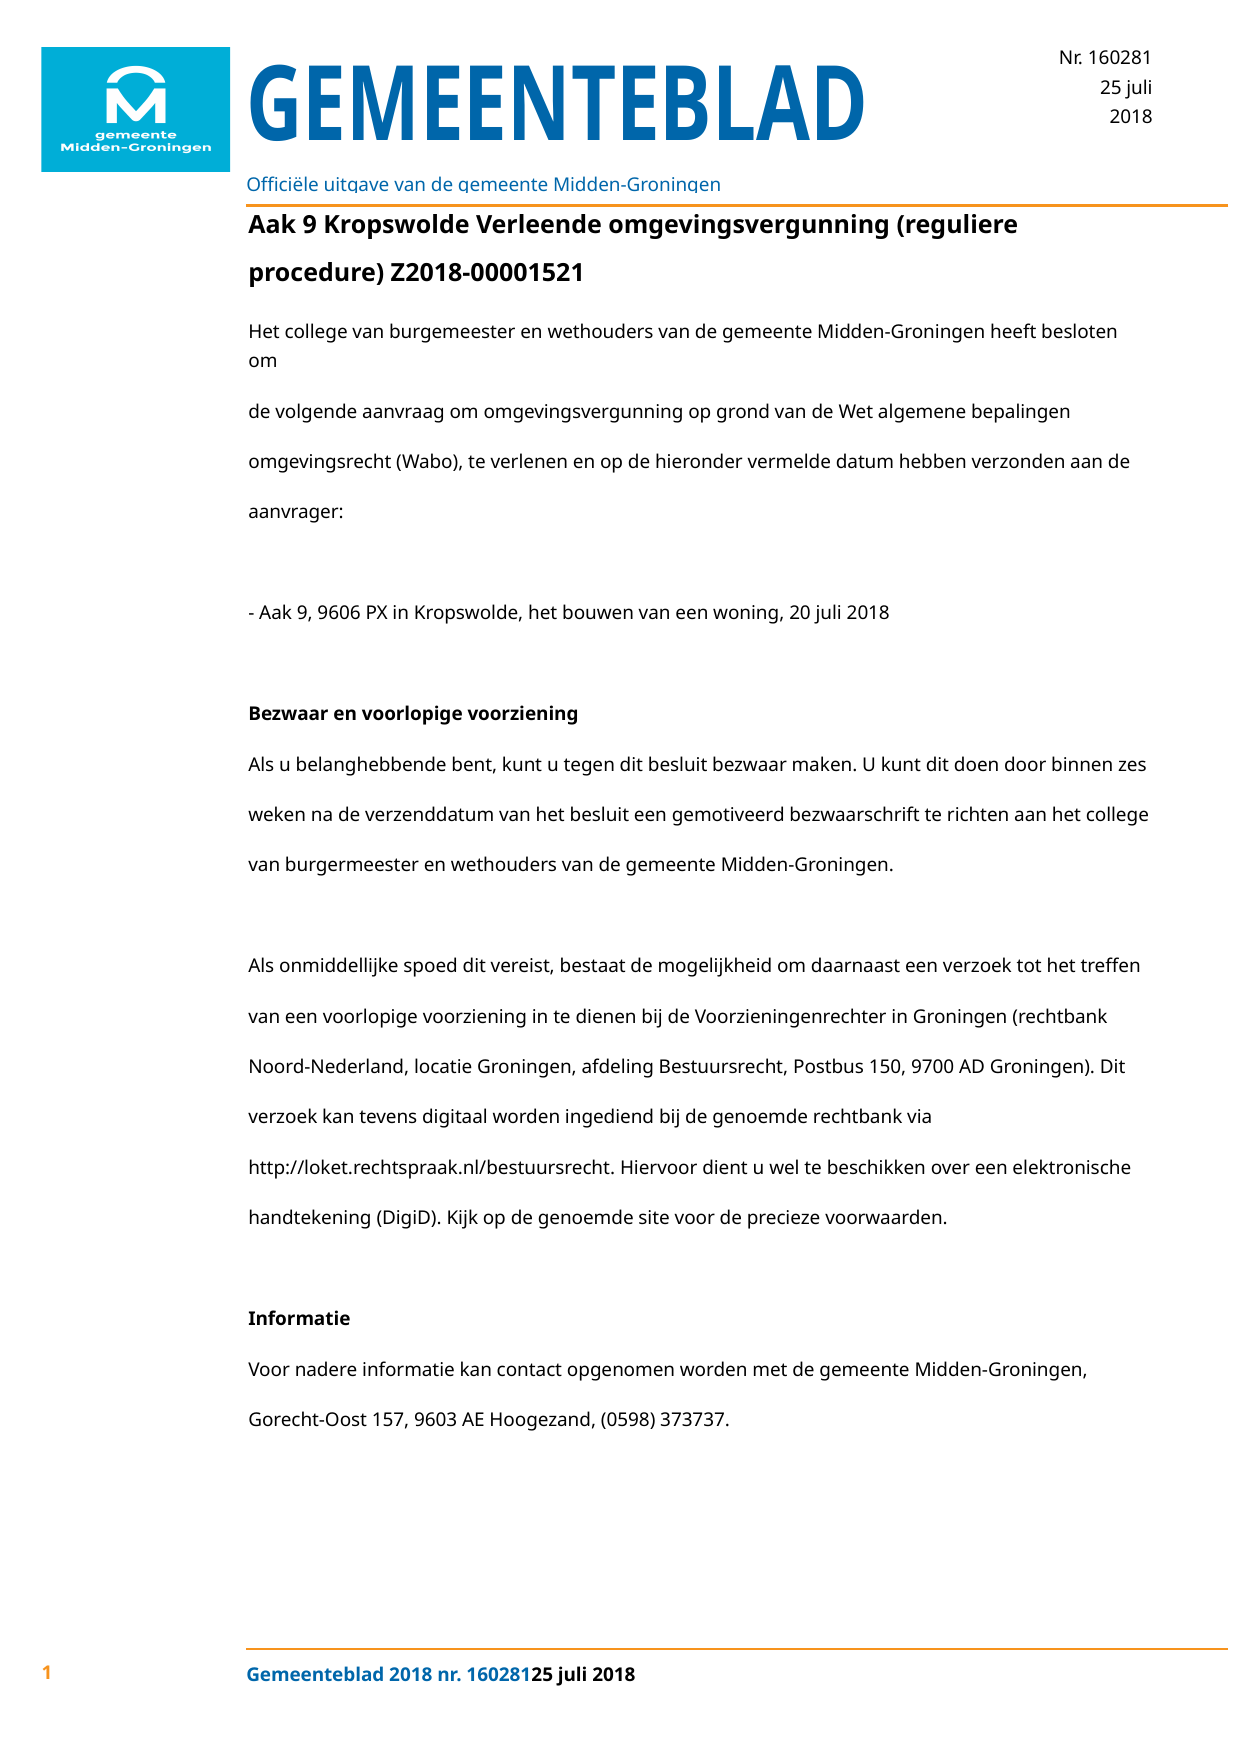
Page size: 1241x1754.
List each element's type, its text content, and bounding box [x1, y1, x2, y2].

text Bezwaar en voorlopige voorziening [248, 700, 1152, 726]
text verzoek kan tevens digitaal worden ingediend bij de genoemde rechtbank via [248, 1104, 1152, 1129]
text Aak 9 Kropswolde Verleende omgevingsvergunning (reguliere procedure) Z2018-00001521 [248, 207, 1152, 288]
text van een voorlopige voorziening in te dienen bij de Voorzieningenrechter in Groningen (rechtbank [248, 1003, 1152, 1029]
text Als u belanghebbende bent, kunt u tegen dit besluit bezwaar maken. U kunt dit doen door binnen zes [248, 751, 1152, 777]
text de volgende aanvraag om omgevingsvergunning op grond van de Wet algemene bepalingen [248, 398, 1152, 424]
text Als onmiddellijke spoed dit vereist, bestaat de mogelijkheid om daarnaast een verzoek tot het treffen [248, 952, 1152, 978]
text aanvrager: [248, 499, 1152, 524]
text van burgermeester en wethouders van de gemeente Midden-Groningen. [248, 852, 1152, 877]
text omgevingsrecht (Wabo), te verlenen en op de hieronder vermelde datum hebben verzonden aan de [248, 448, 1152, 474]
picture [108, 66, 164, 82]
text weken na de verzenddatum van het besluit een gemotiveerd bezwaarschrift te richten aan het college [248, 801, 1152, 827]
text handtekening (DigiD). Kijk op de genoemde site voor de precieze voorwaarden. [248, 1204, 1152, 1230]
text http://loket.rechtspraak.nl/bestuursrecht. Hiervoor dient u wel te beschikken over een elektronische [248, 1154, 1152, 1180]
text Het college van burgemeester en wethouders van de gemeente Midden-Groningen heeft besloten om [248, 318, 1152, 373]
picture [107, 89, 165, 122]
text Informatie [248, 1305, 1152, 1331]
text - Aak 9, 9606 PX in Kropswolde, het bouwen van een woning, 20 juli 2018 [248, 599, 1152, 625]
text Gorecht-Oost 157, 9603 AE Hoogezand, (0598) 373737. [248, 1406, 1152, 1432]
picture [184, 146, 190, 153]
text Noord-Nederland, locatie Groningen, afdeling Bestuursrecht, Postbus 150, 9700 AD Groningen). Dit [248, 1053, 1152, 1079]
text Voor nadere informatie kan contact opgenomen worden met de gemeente Midden-Groningen, [248, 1356, 1152, 1382]
